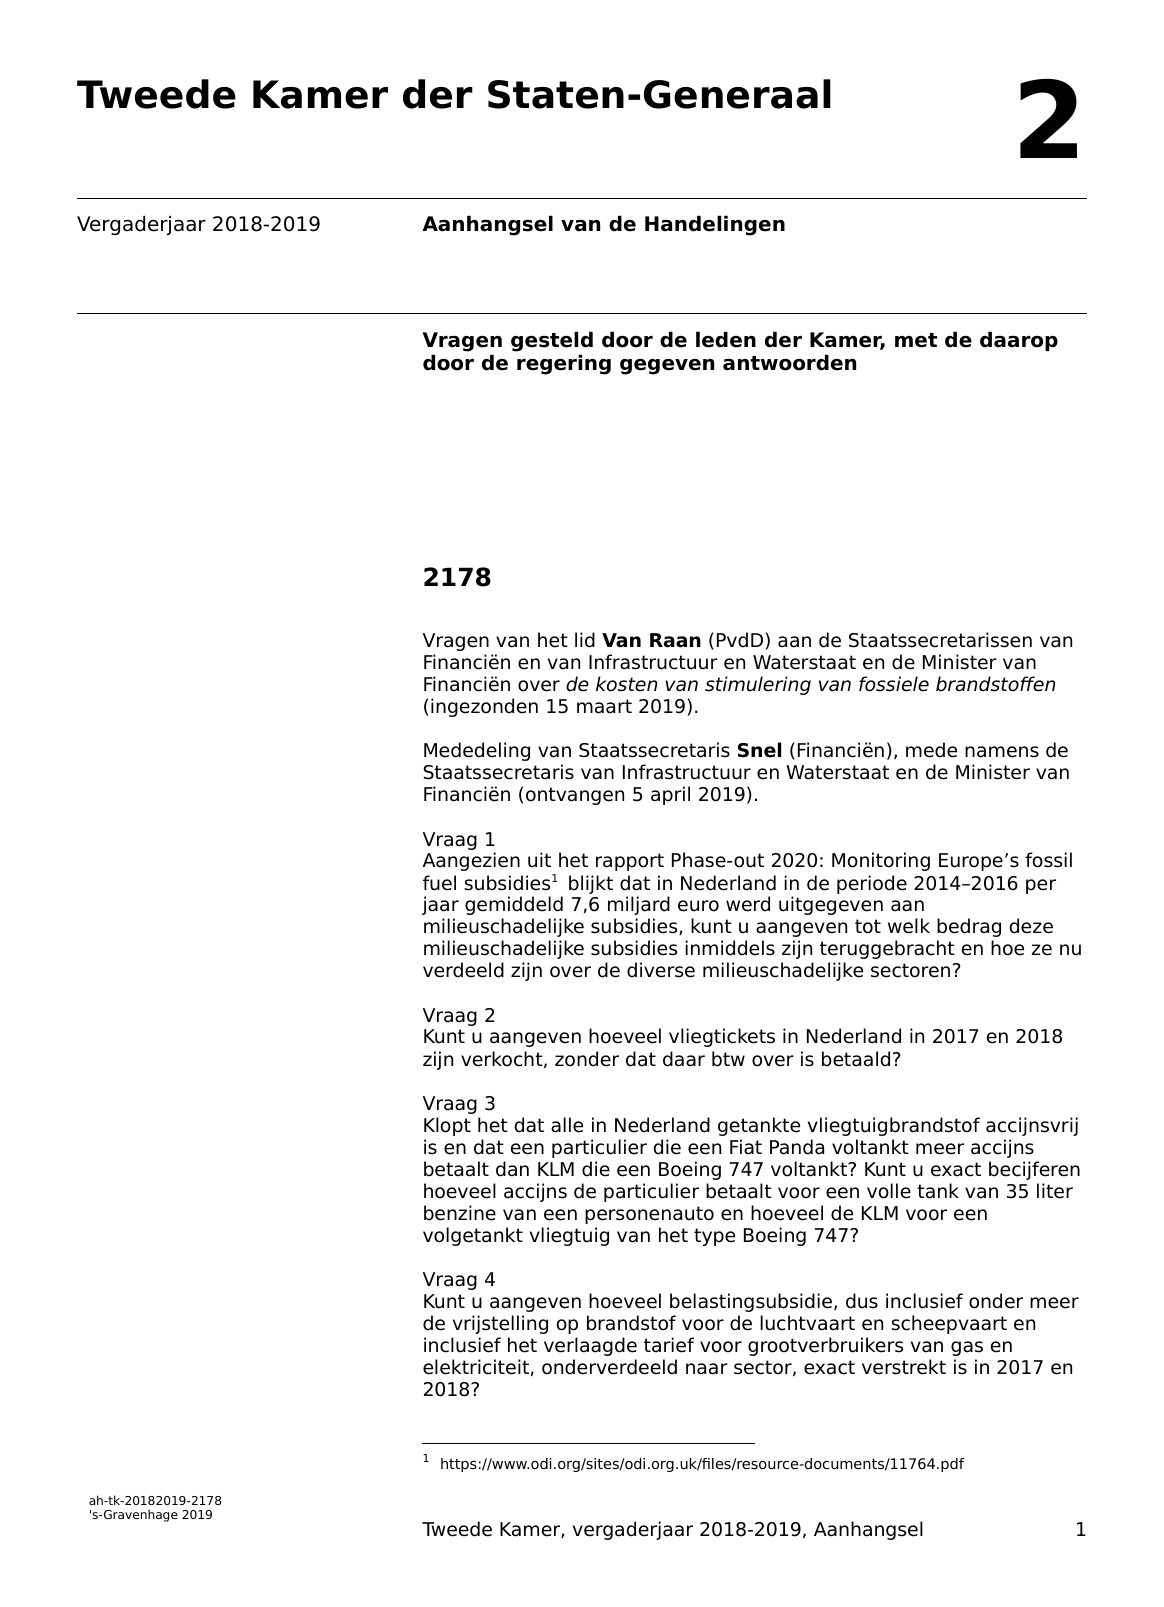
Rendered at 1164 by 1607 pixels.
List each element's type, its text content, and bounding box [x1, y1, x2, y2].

text Aangezien uit het rapport Phase-out 2020: Monitoring Europe’s fossil fuel subsidies blijkt dat in Nederland in de periode 2014–2016 per jaar gemiddeld 7,6 miljard euro werd uitgegeven aan milieuschadelijke subsidies, kunt u aangeven tot welk bedrag deze milieuschadelijke subsidies inmiddels zijn teruggebracht en hoe ze nu verdeeld zijn over de diverse milieuschadelijke sectoren? [422, 850, 1087, 982]
table_cell Vergaderjaar 2018-2019 [77, 199, 422, 313]
table_cell [77, 314, 422, 375]
text 2178 [422, 563, 1087, 592]
text Vragen van het lid Van Raan (PvdD) aan de Staatssecretarissen van Financiën en van Infrastructuur en Waterstaat en de Minister van Financiën over de kosten van stimulering van fossiele brandstoffen (ingezonden 15 maart 2019). [422, 630, 1087, 718]
text Vraag 3 [422, 1093, 1087, 1114]
table_header 2 [886, 59, 1087, 198]
text Mededeling van Staatssecretaris Snel (Financiën), mede namens de Staatssecretaris van Infrastructuur en Waterstaat en de Minister van Financiën (ontvangen 5 april 2019). [422, 740, 1087, 806]
table_cell Vragen gesteld door de leden der Kamer, met de daarop door de regering gegeven antwoorden [422, 314, 1087, 375]
table_cell Aanhangsel van de Handelingen [422, 199, 1087, 313]
text Klopt het dat alle in Nederland getankte vliegtuigbrandstof accijnsvrij is en dat een particulier die een Fiat Panda voltankt meer accijns betaalt dan KLM die een Boeing 747 voltankt? Kunt u exact becijferen hoeveel accijns de particulier betaalt voor een volle tank van 35 liter benzine van een personenauto en hoeveel de KLM voor een volgetankt vliegtuig van het type Boeing 747? [422, 1114, 1087, 1246]
text Kunt u aangeven hoeveel vliegtickets in Nederland in 2017 en 2018 zijn verkocht, zonder dat daar btw over is betaald? [422, 1026, 1087, 1070]
text Vraag 4 [422, 1269, 1087, 1291]
text https://www.odi.org/sites/odi.org.uk/files/resource-documents/11764.pdf [422, 1452, 1087, 1474]
table_header Tweede Kamer der Staten-Generaal [77, 59, 886, 198]
text Kunt u aangeven hoeveel belastingsubsidie, dus inclusief onder meer de vrijstelling op brandstof voor de luchtvaart en scheepvaart en inclusief het verlaagde tarief voor grootverbruikers van gas en elektriciteit, onderverdeeld naar sector, exact verstrekt is in 2017 en 2018? [422, 1291, 1087, 1401]
text Vraag 2 [422, 1004, 1087, 1026]
text Vraag 1 [422, 828, 1087, 850]
text 's-Gravenhage 2019 [88, 1508, 323, 1522]
text ah-tk-20182019-2178 [88, 1494, 323, 1508]
